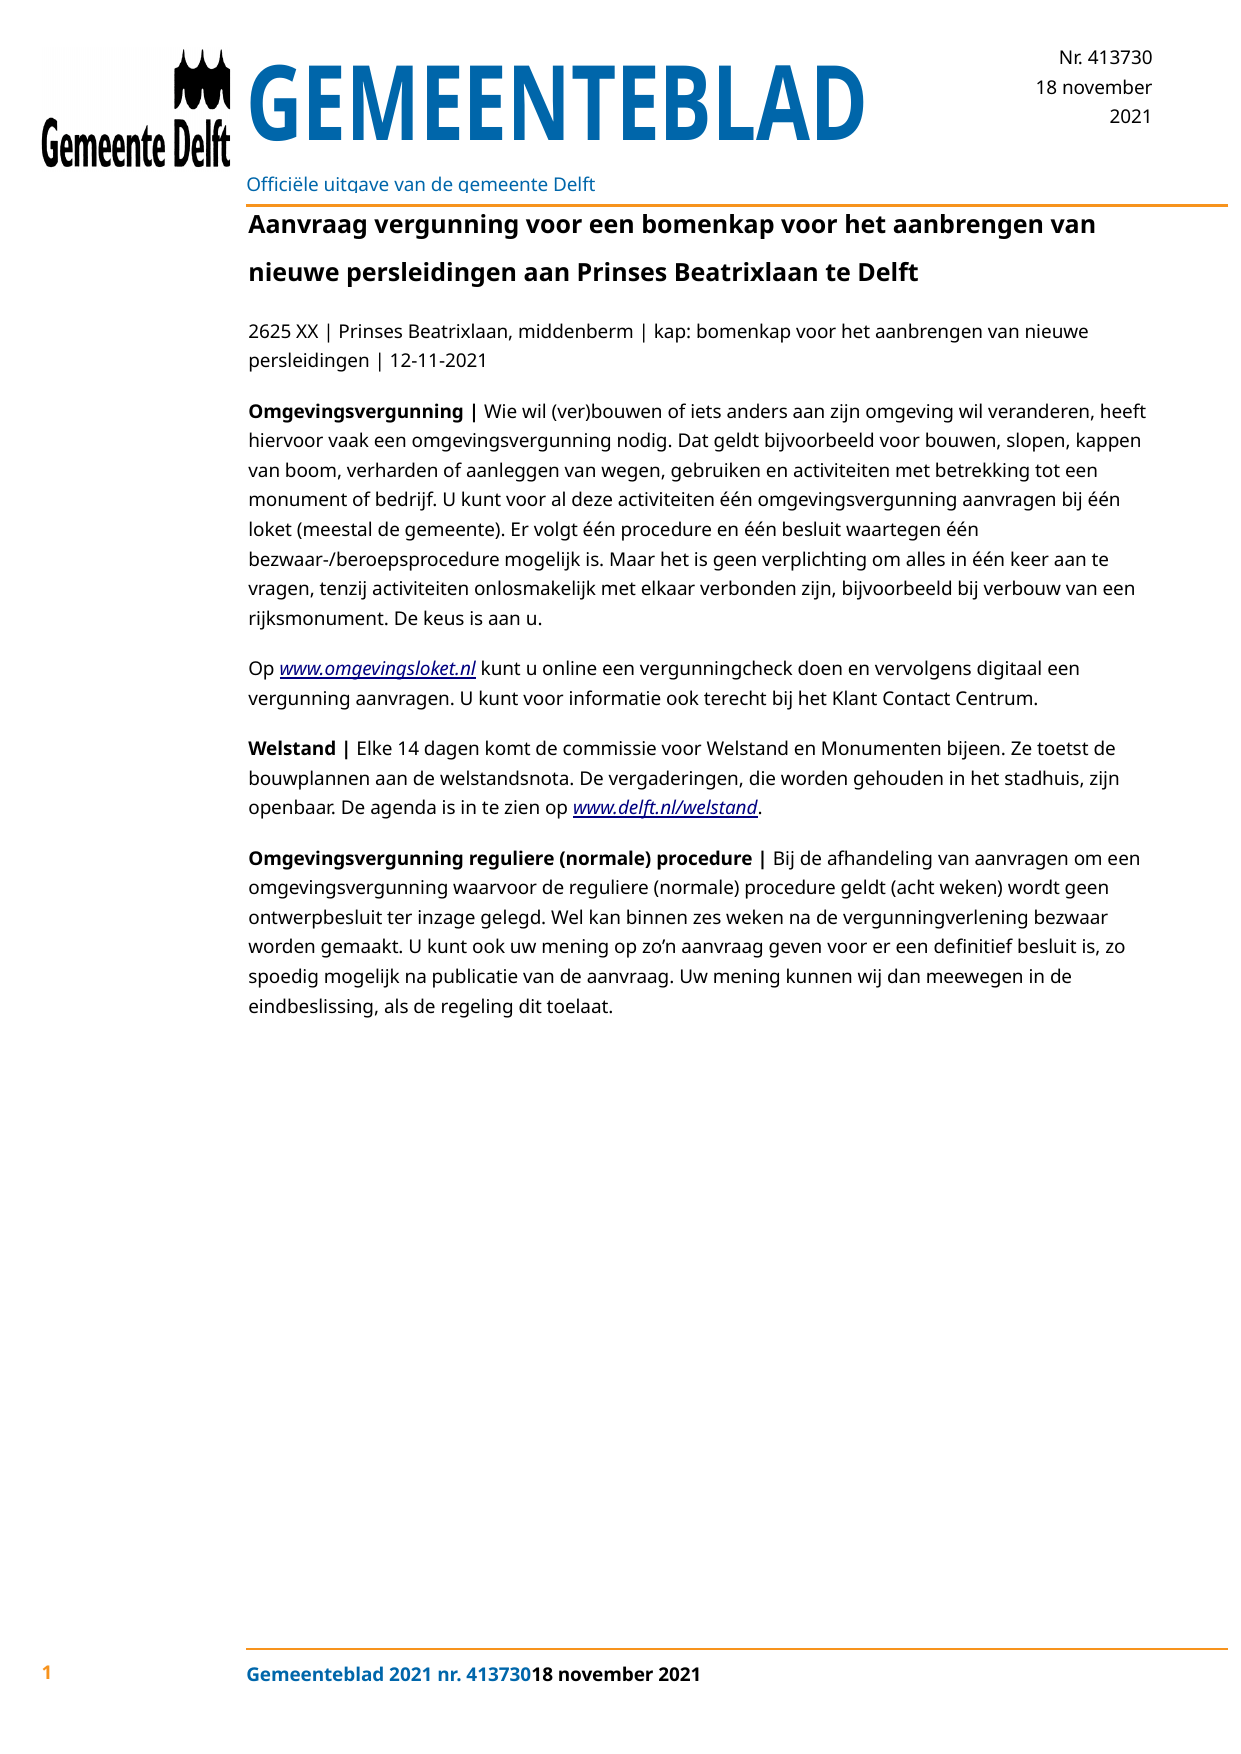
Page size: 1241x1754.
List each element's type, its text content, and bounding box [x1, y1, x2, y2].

picture [41, 47, 231, 172]
text Aanvraag vergunning voor een bomenkap voor het aanbrengen van nieuwe persleidingen aan Prinses Beatrixlaan te Delft [248, 207, 1152, 288]
text 2625 XX | Prinses Beatrixlaan, middenberm | kap: bomenkap voor het aanbrengen van nieuwe persleidingen | 12-11-2021 [248, 318, 1152, 373]
text Op www.omgevingsloket.nl kunt u online een vergunningcheck doen en vervolgens digitaal een vergunning aanvragen. U kunt voor informatie ook terecht bij het Klant Contact Centrum. [248, 655, 1152, 711]
text Welstand | Elke 14 dagen komt de commissie voor Welstand en Monumenten bijeen. Ze toetst de bouwplannen aan de welstandsnota. De vergaderingen, die worden gehouden in het stadhuis, zijn openbaar. De agenda is in te zien op www.delft.nl/welstand. [248, 735, 1152, 820]
text Omgevingsvergunning reguliere (normale) procedure | Bij de afhandeling van aanvragen om een omgevingsvergunning waarvoor de reguliere (normale) procedure geldt (acht weken) wordt geen ontwerpbesluit ter inzage gelegd. Wel kan binnen zes weken na de vergunningverlening bezwaar worden gemaakt. U kunt ook uw mening op zo’n aanvraag geven voor er een definitief besluit is, zo spoedig mogelijk na publicatie van de aanvraag. Uw mening kunnen wij dan meewegen in de eindbeslissing, als de regeling dit toelaat. [248, 845, 1152, 1019]
text Omgevingsvergunning | Wie wil (ver)bouwen of iets anders aan zijn omgeving wil veranderen, heeft hiervoor vaak een omgevingsvergunning nodig. Dat geldt bijvoorbeeld voor bouwen, slopen, kappen van boom, verharden of aanleggen van wegen, gebruiken en activiteiten met betrekking tot een monument of bedrijf. U kunt voor al deze activiteiten één omgevingsvergunning aanvragen bij één loket (meestal de gemeente). Er volgt één procedure en één besluit waartegen één bezwaar-/beroepsprocedure mogelijk is. Maar het is geen verplichting om alles in één keer aan te vragen, tenzij activiteiten onlosmakelijk met elkaar verbonden zijn, bijvoorbeeld bij verbouw van een rijksmonument. De keus is aan u. [248, 398, 1152, 631]
